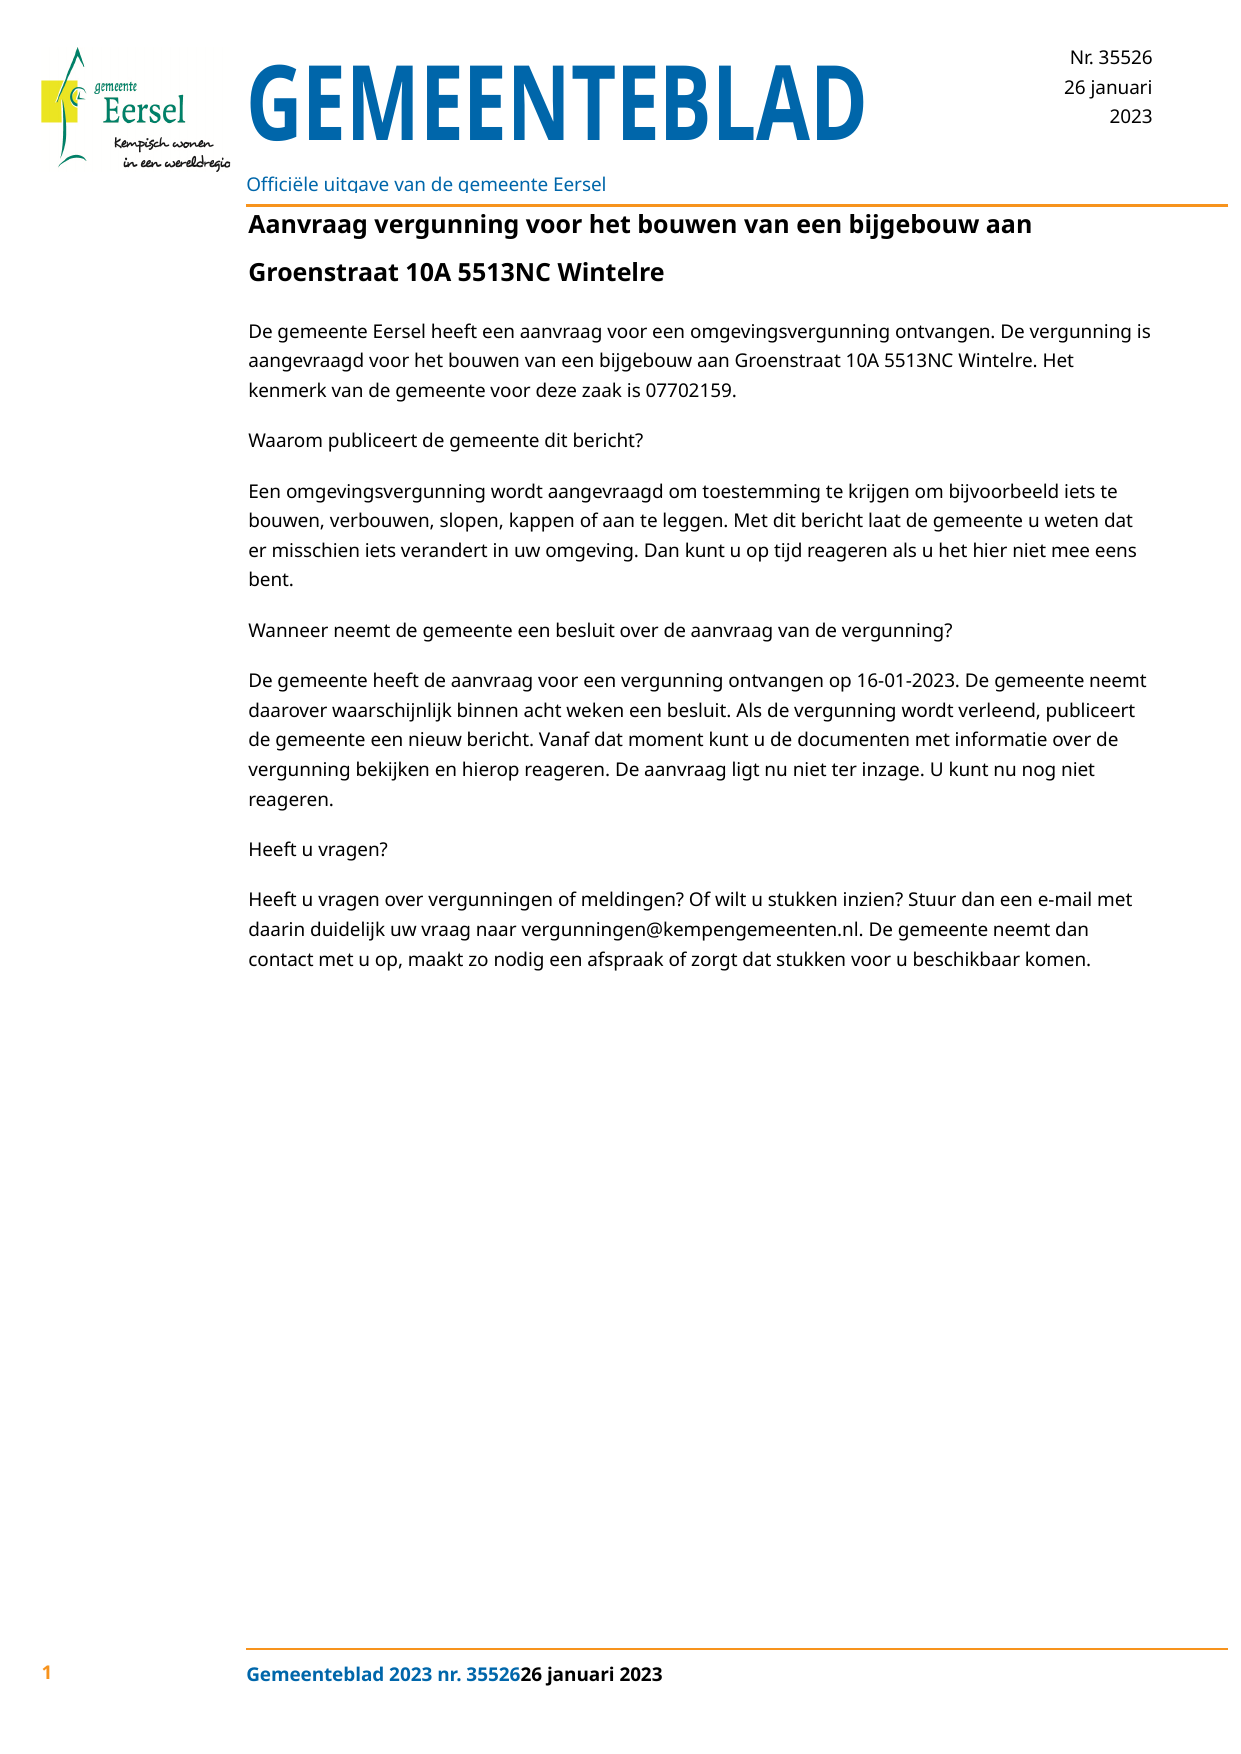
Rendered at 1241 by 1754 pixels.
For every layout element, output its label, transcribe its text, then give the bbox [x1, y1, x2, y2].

text Heeft u vragen over vergunningen of meldingen? Of wilt u stukken inzien? Stuur dan een e-mail met daarin duidelijk uw vraag naar vergunningen@kempengemeenten.nl. De gemeente neemt dan contact met u op, maakt zo nodig een afspraak of zorgt dat stukken voor u beschikbaar komen. [248, 887, 1152, 972]
text Aanvraag vergunning voor het bouwen van een bijgebouw aan Groenstraat 10A 5513NC Wintelre [248, 207, 1152, 288]
text Heeft u vragen? [248, 836, 1152, 862]
picture [41, 47, 231, 172]
text Wanneer neemt de gemeente een besluit over de aanvraag van de vergunning? [248, 617, 1152, 643]
text De gemeente Eersel heeft een aanvraag voor een omgevingsvergunning ontvangen. De vergunning is aangevraagd voor het bouwen van een bijgebouw aan Groenstraat 10A 5513NC Wintelre. Het kenmerk van de gemeente voor deze zaak is 07702159. [248, 318, 1152, 403]
text Waarom publiceert de gemeente dit bericht? [248, 427, 1152, 453]
text Een omgevingsvergunning wordt aangevraagd om toestemming te krijgen om bijvoorbeeld iets te bouwen, verbouwen, slopen, kappen of aan te leggen. Met dit bericht laat de gemeente u weten dat er misschien iets verandert in uw omgeving. Dan kunt u op tijd reageren als u het hier niet mee eens bent. [248, 478, 1152, 592]
text De gemeente heeft de aanvraag voor een vergunning ontvangen op 16-01-2023. De gemeente neemt daarover waarschijnlijk binnen acht weken een besluit. Als de vergunning wordt verleend, publiceert de gemeente een nieuw bericht. Vanaf dat moment kunt u de documenten met informatie over de vergunning bekijken en hierop reageren. De aanvraag ligt nu niet ter inzage. U kunt nu nog niet reageren. [248, 667, 1152, 812]
